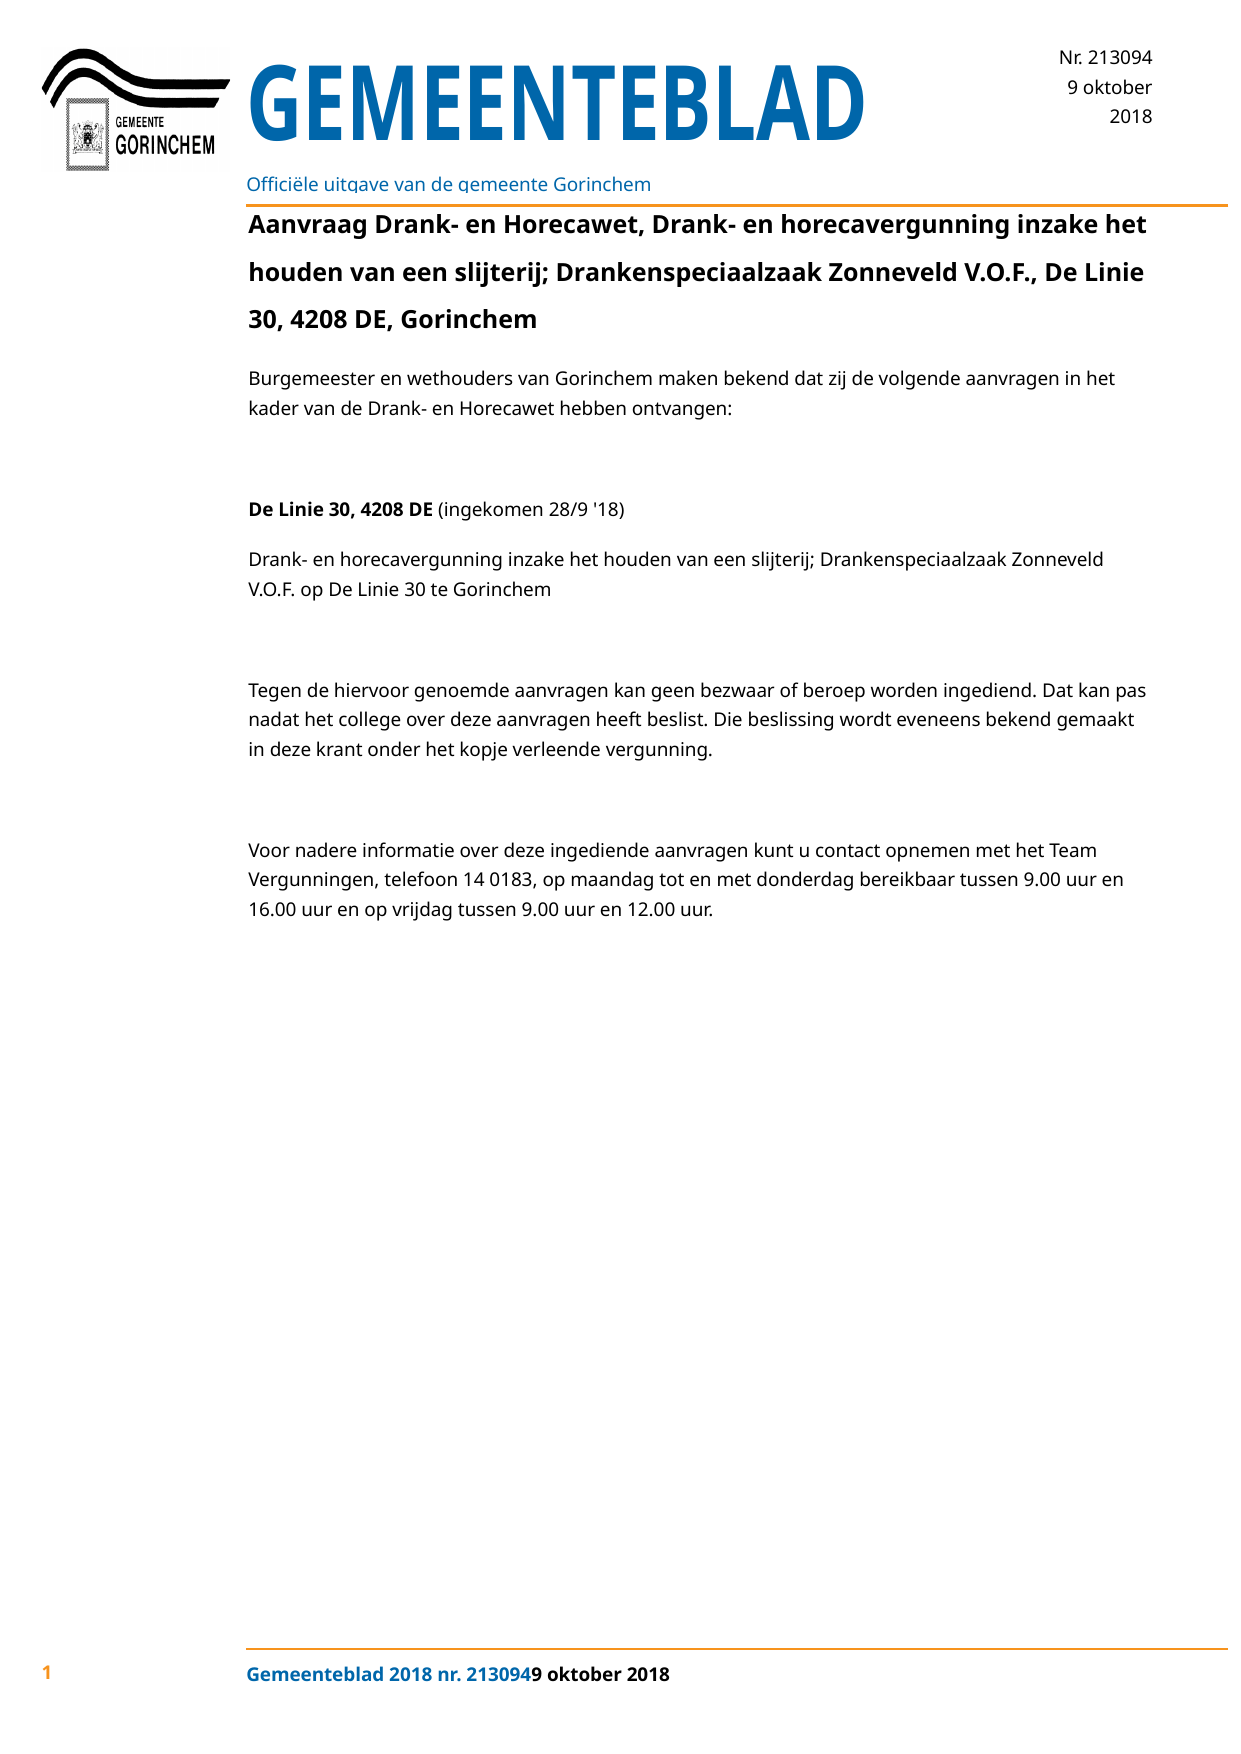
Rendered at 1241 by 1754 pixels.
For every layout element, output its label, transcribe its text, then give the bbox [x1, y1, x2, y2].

text Tegen de hiervoor genoemde aanvragen kan geen bezwaar of beroep worden ingediend. Dat kan pas nadat het college over deze aanvragen heeft beslist. Die beslissing wordt eveneens bekend gemaakt in deze krant onder het kopje verleende vergunning. [248, 677, 1152, 762]
text Voor nadere informatie over deze ingediende aanvragen kunt u contact opnemen met het Team Vergunningen, telefoon 14 0183, op maandag tot en met donderdag bereikbaar tussen 9.00 uur en 16.00 uur en op vrijdag tussen 9.00 uur en 12.00 uur. [248, 837, 1152, 922]
text De Linie 30, 4208 DE (ingekomen 28/9 '18) [248, 496, 1152, 522]
text Burgemeester en wethouders van Gorinchem maken bekend dat zij de volgende aanvragen in het kader van de Drank- en Horecawet hebben ontvangen: [248, 366, 1152, 421]
text Aanvraag Drank- en Horecawet, Drank- en horecavergunning inzake het houden van een slijterij; Drankenspeciaalzaak Zonneveld V.O.F., De Linie 30, 4208 DE, Gorinchem [248, 207, 1152, 336]
text Drank- en horecavergunning inzake het houden van een slijterij; Drankenspeciaalzaak Zonneveld V.O.F. op De Linie 30 te Gorinchem [248, 546, 1152, 602]
picture [41, 47, 231, 172]
